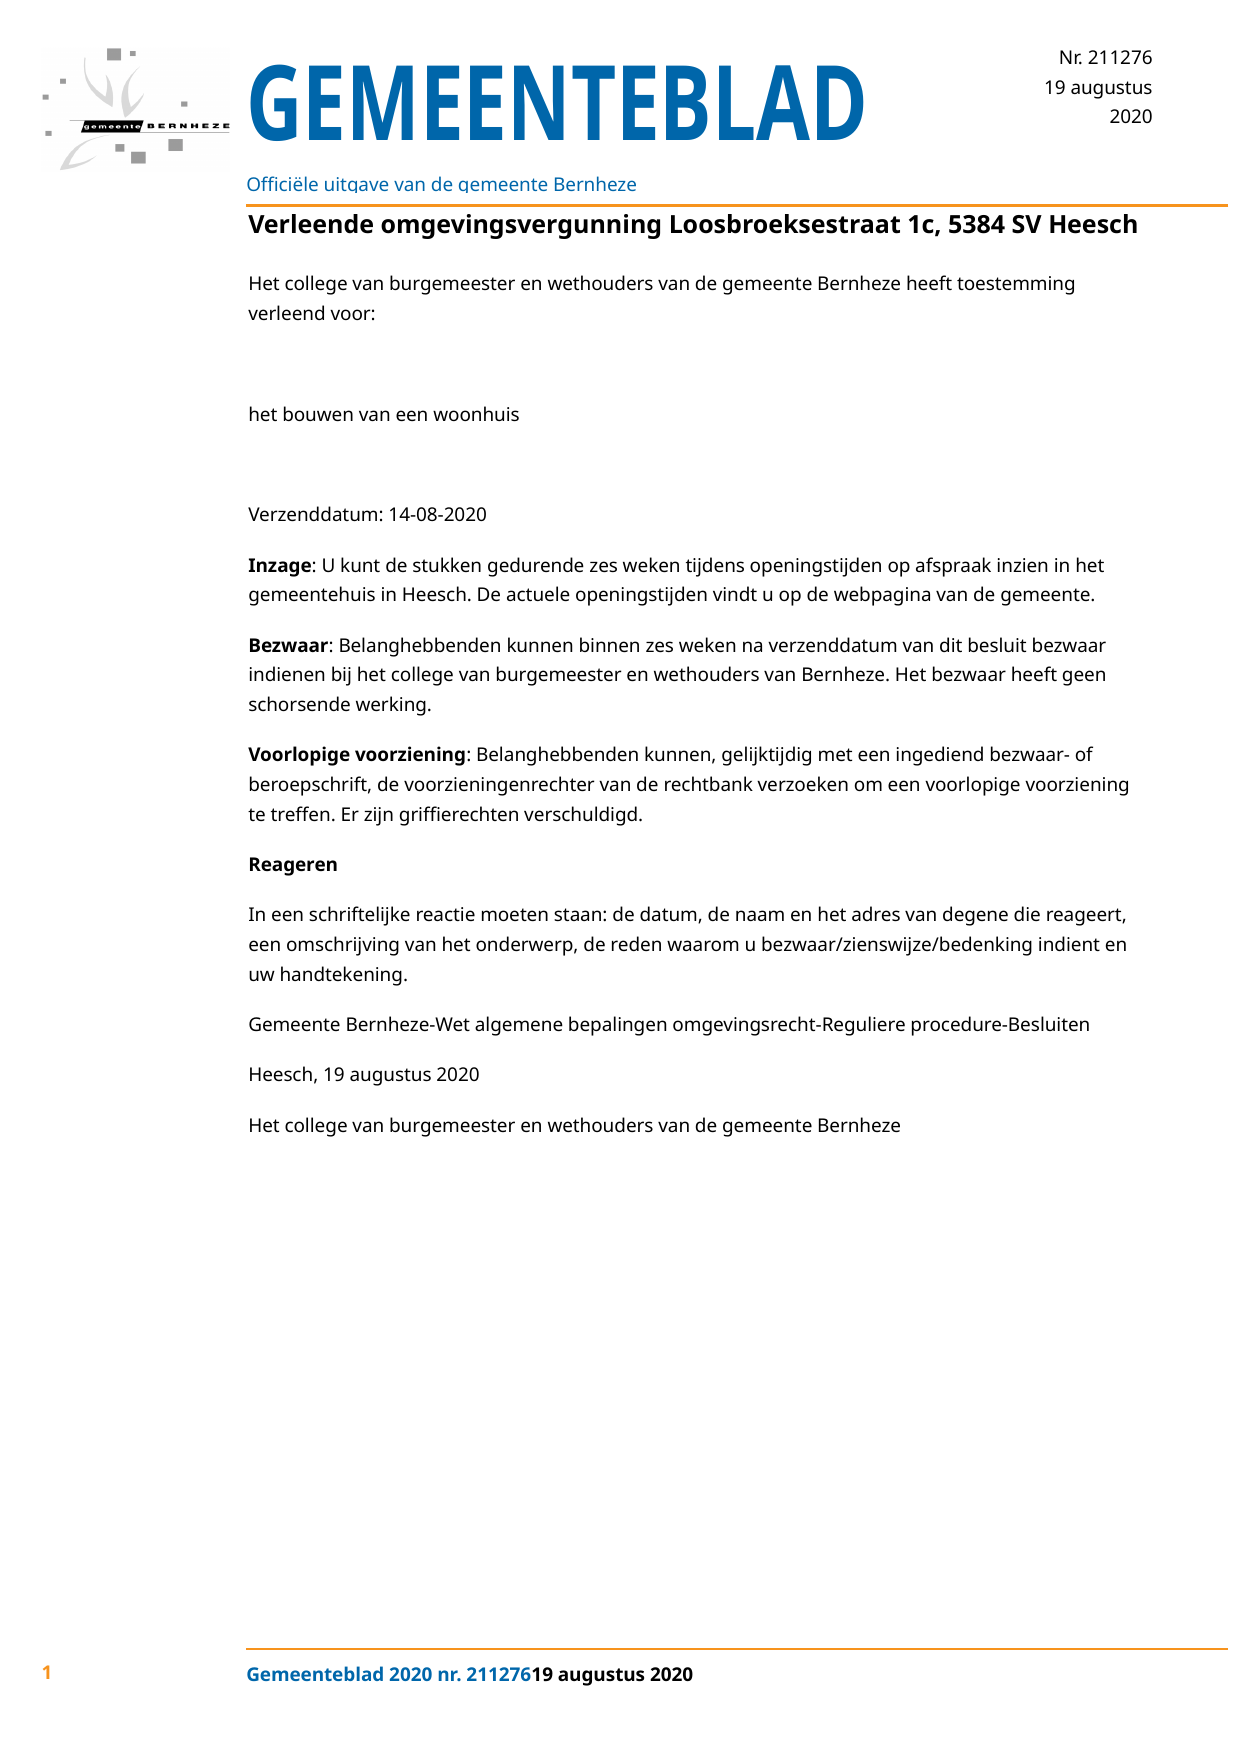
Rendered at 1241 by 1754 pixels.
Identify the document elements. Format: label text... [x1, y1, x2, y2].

picture [41, 47, 231, 172]
text Heesch, 19 augustus 2020 [248, 1062, 1152, 1087]
text Verleende omgevingsvergunning Loosbroeksestraat 1c, 5384 SV Heesch [248, 207, 1152, 241]
text Bezwaar: Belanghebbenden kunnen binnen zes weken na verzenddatum van dit besluit bezwaar indienen bij het college van burgemeester en wethouders van Bernheze. Het bezwaar heeft geen schorsende werking. [248, 632, 1152, 717]
text het bouwen van een woonhuis [248, 401, 1152, 426]
text Het college van burgemeester en wethouders van de gemeente Bernheze [248, 1112, 1152, 1138]
text Gemeente Bernheze-Wet algemene bepalingen omgevingsrecht-Reguliere procedure-Besluiten [248, 1011, 1152, 1037]
text Verzenddatum: 14-08-2020 [248, 502, 1152, 527]
text Inzage: U kunt de stukken gedurende zes weken tijdens openingstijden op afspraak inzien in het gemeentehuis in Heesch. De actuele openingstijden vindt u op de webpagina van de gemeente. [248, 552, 1152, 607]
text Het college van burgemeester en wethouders van de gemeente Bernheze heeft toestemming verleend voor: [248, 270, 1152, 326]
text In een schriftelijke reactie moeten staan: de datum, de naam en het adres van degene die reageert, een omschrijving van het onderwerp, de reden waarom u bezwaar/zienswijze/bedenking indient en uw handtekening. [248, 902, 1152, 986]
text Voorlopige voorziening: Belanghebbenden kunnen, gelijktijdig met een ingediend bezwaar- of beroepschrift, de voorzieningenrechter van de rechtbank verzoeken om een voorlopige voorziening te treffen. Er zijn griffierechten verschuldigd. [248, 742, 1152, 826]
text Reageren [248, 851, 1152, 877]
